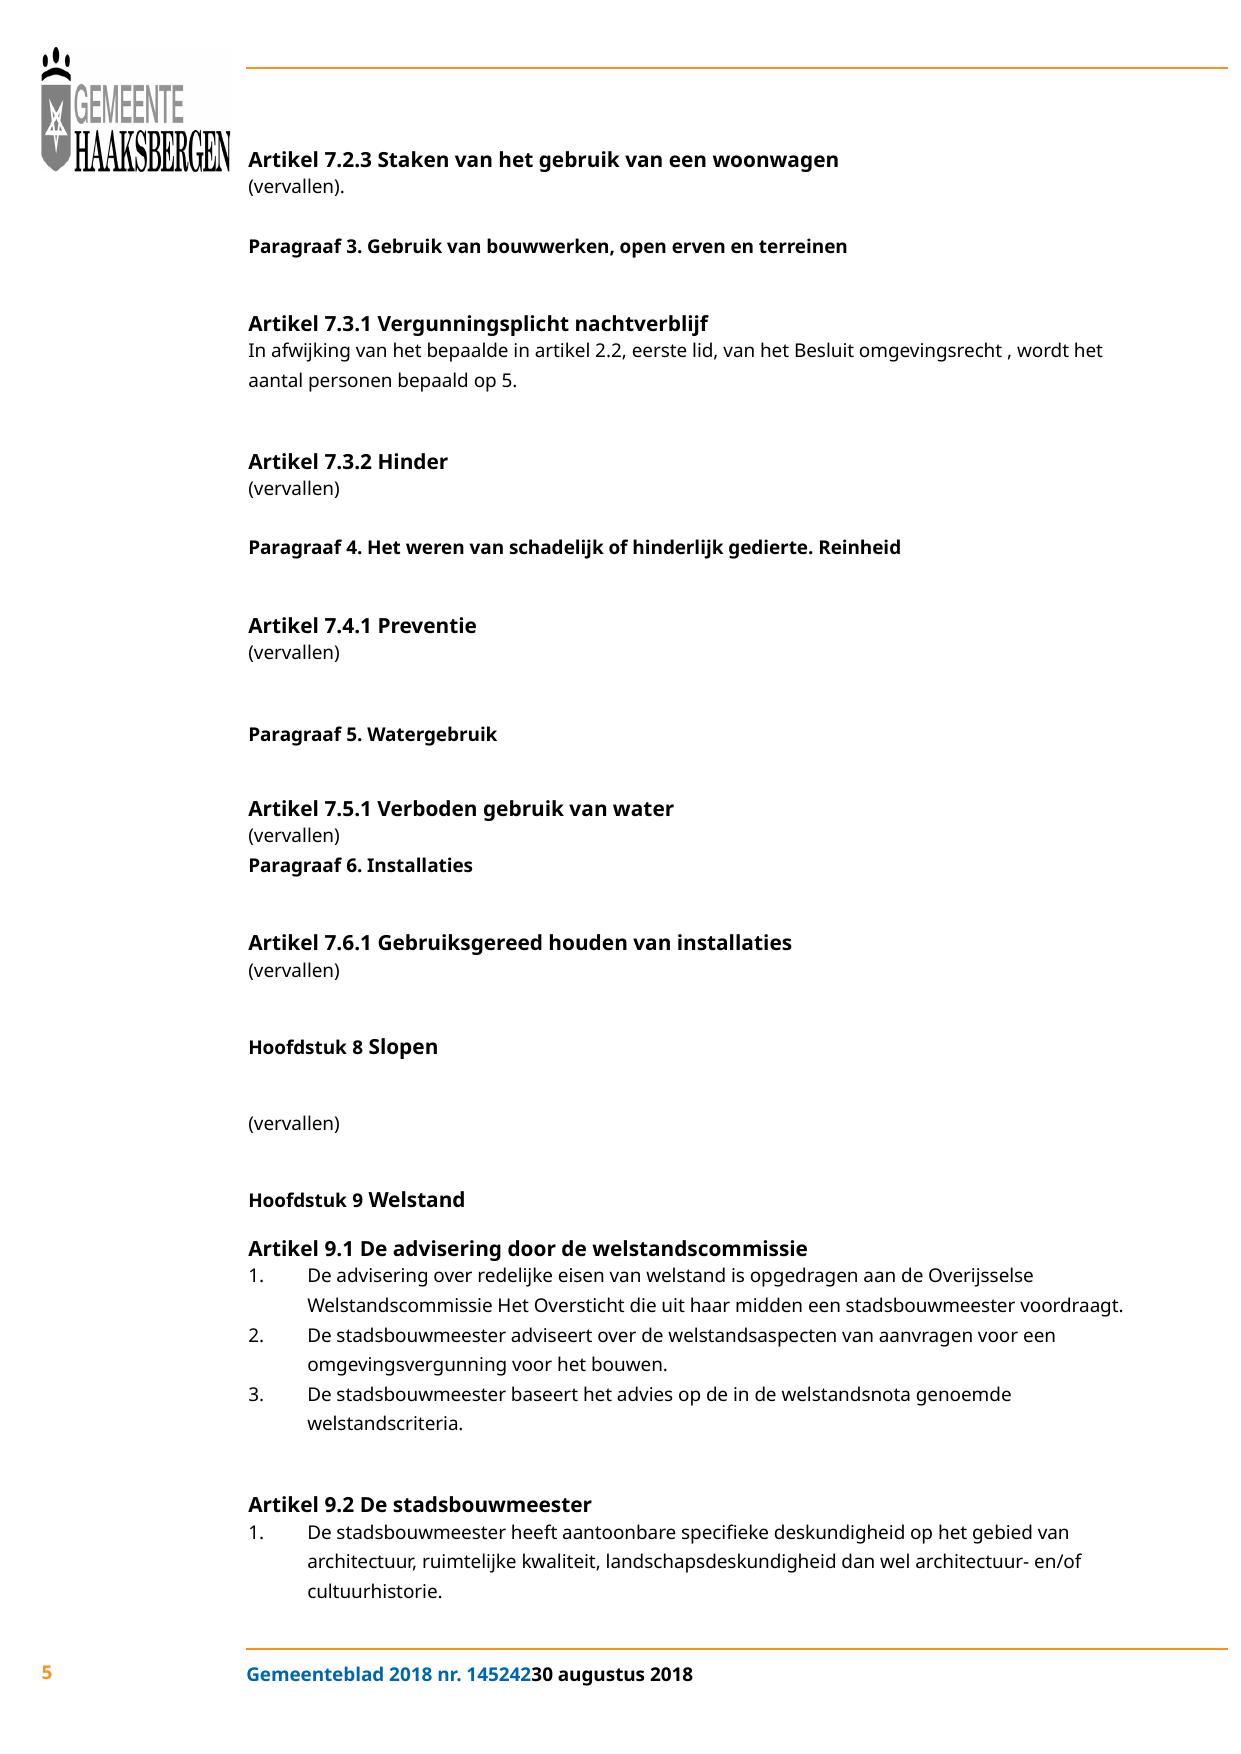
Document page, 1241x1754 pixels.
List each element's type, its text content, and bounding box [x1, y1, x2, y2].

text Artikel 7.3.1 Vergunningsplicht nachtverblijf [248, 309, 1152, 337]
text Hoofdstuk 9 Welstand [248, 1185, 1152, 1213]
text Artikel 9.2 De stadsbouwmeester [248, 1491, 1152, 1519]
text Artikel 7.6.1 Gebruiksgereed houden van installaties [248, 928, 1152, 957]
text Paragraaf 4. Het weren van schadelijk of hinderlijk gedierte. Reinheid [248, 534, 1152, 560]
text Artikel 7.3.2 Hinder [248, 447, 1152, 475]
list De stadsbouwmeester baseert het advies op de in de welstandsnota genoemde welstandscriteria. [248, 1381, 1152, 1436]
text Paragraaf 6. Installaties [248, 852, 1152, 878]
text (vervallen) [248, 823, 1152, 848]
text In afwijking van het bepaalde in artikel 2.2, eerste lid, van het Besluit omgevingsrecht , wordt het aantal personen bepaald op 5. [248, 337, 1152, 393]
text Artikel 7.5.1 Verboden gebruik van water [248, 794, 1152, 823]
text Artikel 9.1 De advisering door de welstandscommissie [248, 1234, 1152, 1263]
picture [41, 47, 231, 172]
text (vervallen) [248, 957, 1152, 982]
text (vervallen) [248, 639, 1152, 665]
text Artikel 7.2.3 Staken van het gebruik van een woonwagen [248, 145, 1152, 174]
list De advisering over redelijke eisen van welstand is opgedragen aan de Overijsselse Welstandscommissie Het Oversticht die uit haar midden een stadsbouwmeester voordraagt. [248, 1263, 1152, 1318]
text Artikel 7.4.1 Preventie [248, 611, 1152, 639]
text Hoofdstuk 8 Slopen [248, 1032, 1152, 1060]
text Paragraaf 5. Watergebruik [248, 719, 1152, 748]
text (vervallen). [248, 174, 1152, 199]
text Paragraaf 3. Gebruik van bouwwerken, open erven en terreinen [248, 233, 1152, 258]
text (vervallen) [248, 1110, 1152, 1135]
list De stadsbouwmeester adviseert over de welstandsaspecten van aanvragen voor een omgevingsvergunning voor het bouwen. [248, 1322, 1152, 1377]
list De stadsbouwmeester heeft aantoonbare specifieke deskundigheid op het gebied van architectuur, ruimtelijke kwaliteit, landschapsdeskundigheid dan wel architectuur- en/of cultuurhistorie. [248, 1519, 1152, 1604]
text (vervallen) [248, 475, 1152, 501]
